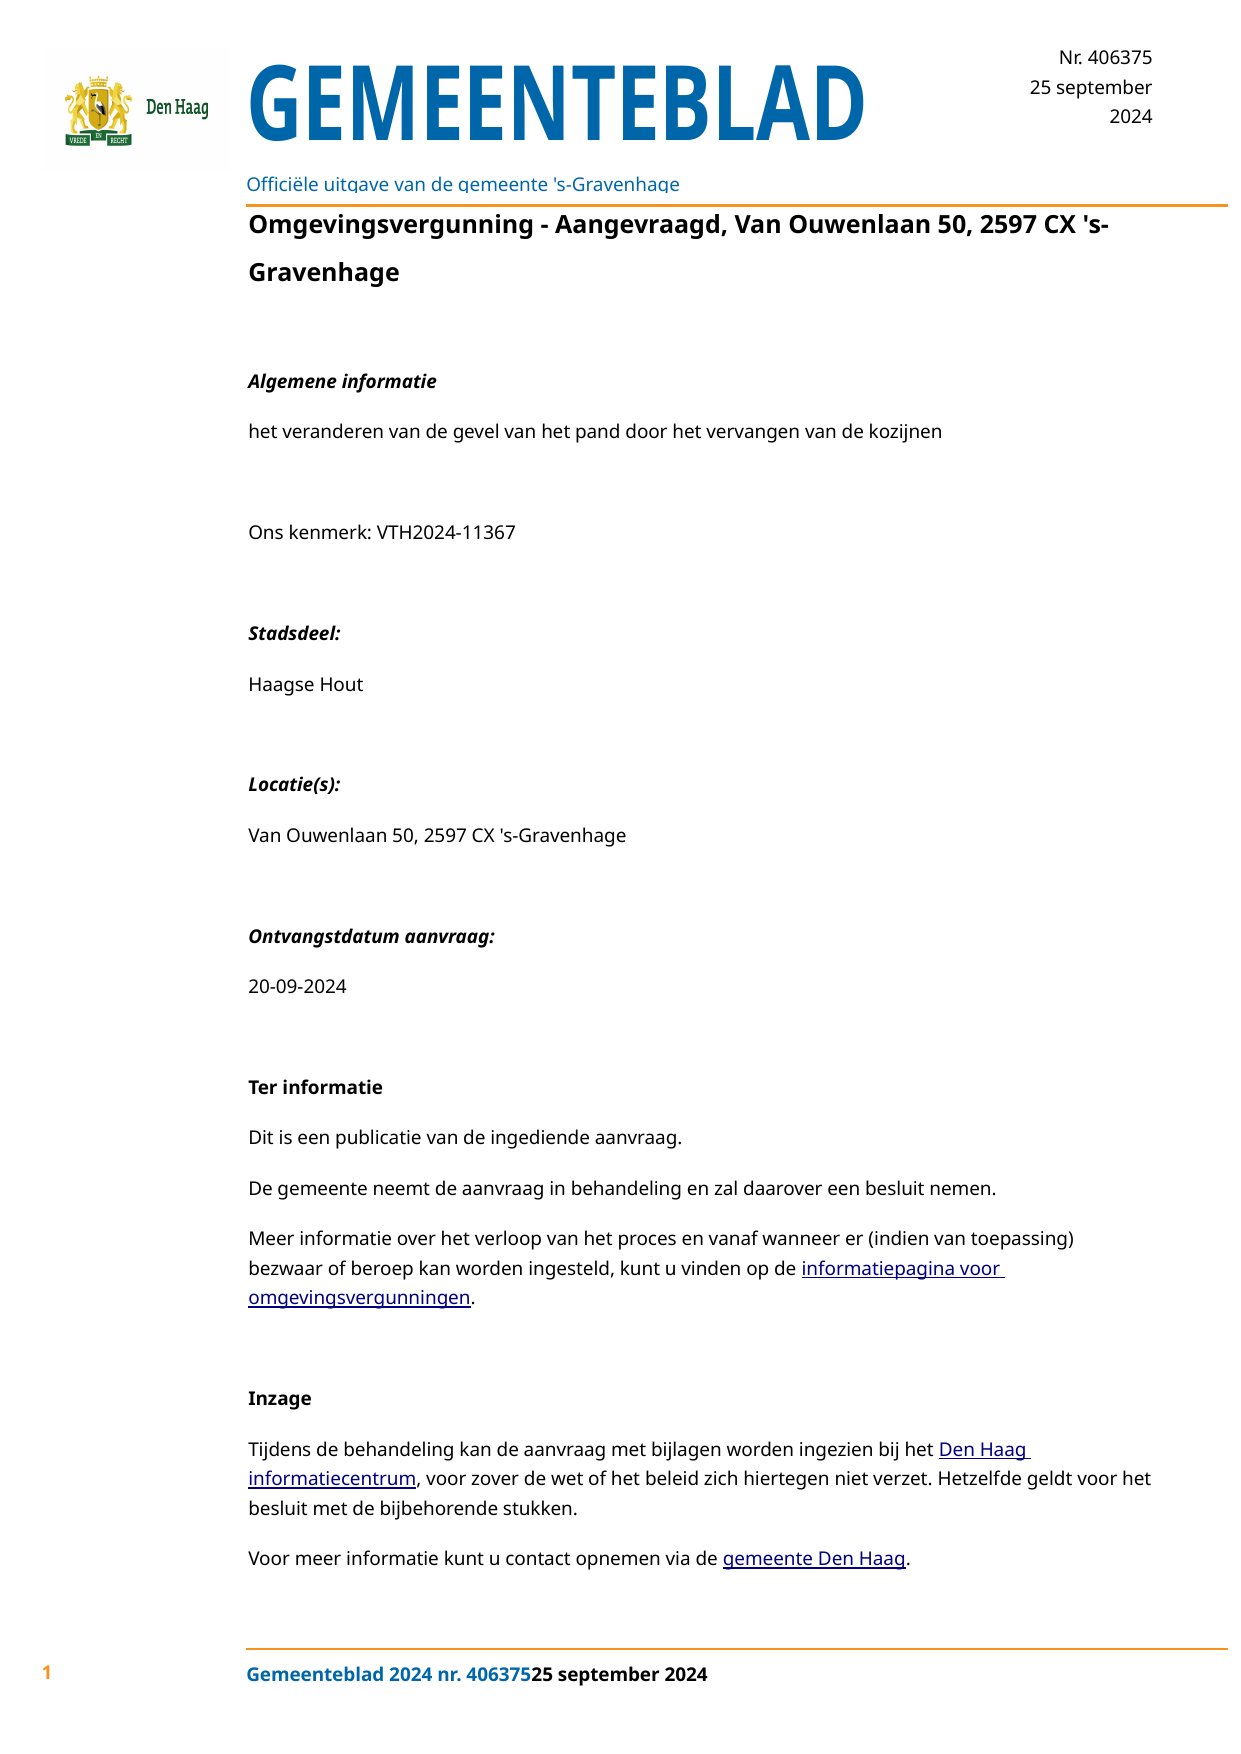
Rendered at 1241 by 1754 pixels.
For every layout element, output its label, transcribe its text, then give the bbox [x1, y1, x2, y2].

text Omgevingsvergunning - Aangevraagd, Van Ouwenlaan 50, 2597 CX 's-Gravenhage [248, 207, 1152, 288]
text 20-09-2024 [248, 973, 1152, 999]
text Voor meer informatie kunt u contact opnemen via de gemeente Den Haag. [248, 1545, 1152, 1571]
text Ontvangstdatum aanvraag: [248, 923, 1152, 949]
text Ter informatie [248, 1074, 1152, 1100]
text Haagse Hout [248, 671, 1152, 697]
text Ons kenmerk: VTH2024-11367 [248, 519, 1152, 545]
text Inzage [248, 1385, 1152, 1411]
text Stadsdeel: [248, 620, 1152, 646]
text Algemene informatie [248, 368, 1152, 394]
text De gemeente neemt de aanvraag in behandeling en zal daarover een besluit nemen. [248, 1175, 1152, 1201]
text Meer informatie over het verloop van het proces en vanaf wanneer er (indien van toepassing) bezwaar of beroep kan worden ingesteld, kunt u vinden op de informatiepagina voor omgevingsvergunningen. [248, 1225, 1152, 1310]
picture [41, 47, 231, 172]
text Dit is een publicatie van de ingediende aanvraag. [248, 1124, 1152, 1150]
text Van Ouwenlaan 50, 2597 CX 's-Gravenhage [248, 822, 1152, 848]
text Locatie(s): [248, 772, 1152, 797]
text Tijdens de behandeling kan de aanvraag met bijlagen worden ingezien bij het Den Haag informatiecentrum, voor zover de wet of het beleid zich hiertegen niet verzet. Hetzelfde geldt voor het besluit met de bijbehorende stukken. [248, 1436, 1152, 1521]
text het veranderen van de gevel van het pand door het vervangen van de kozijnen [248, 419, 1152, 444]
